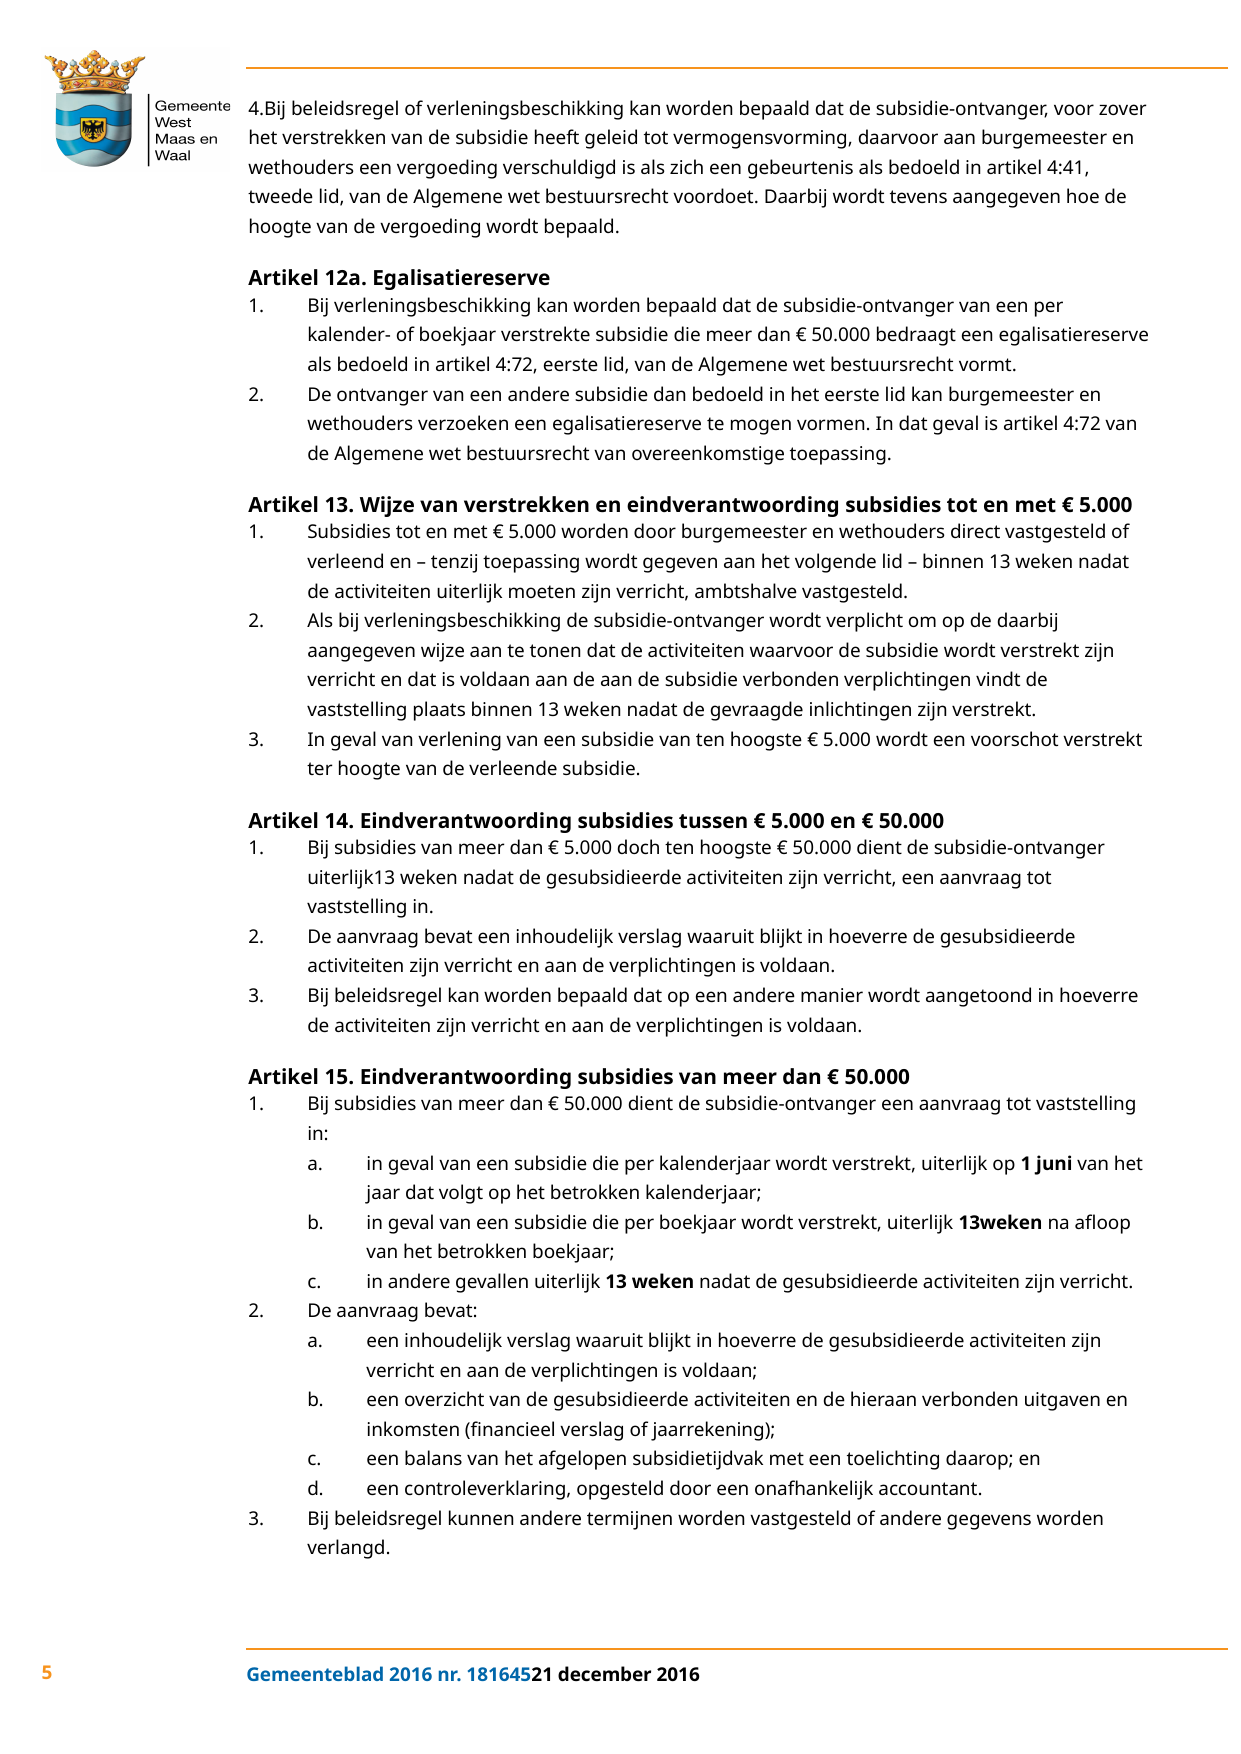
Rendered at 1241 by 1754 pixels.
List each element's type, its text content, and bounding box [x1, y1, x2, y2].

text Artikel 14. Eindverantwoording subsidies tussen € 5.000 en € 50.000 [248, 806, 1152, 834]
list in andere gevallen uiterlijk 13 weken nadat de gesubsidieerde activiteiten zijn verricht. [307, 1268, 1152, 1294]
list Bij beleidsregel kan worden bepaald dat op een andere manier wordt aangetoond in hoeverre de activiteiten zijn verricht en aan de verplichtingen is voldaan. [248, 982, 1152, 1037]
list Bij subsidies van meer dan € 50.000 dient de subsidie-ontvanger een aanvraag tot vaststelling in: [248, 1091, 1152, 1146]
list De ontvanger van een andere subsidie dan bedoeld in het eerste lid kan burgemeester en wethouders verzoeken een egalisatiereserve te mogen vormen. In dat geval is artikel 4:72 van de Algemene wet bestuursrecht van overeenkomstige toepassing. [248, 381, 1152, 466]
list een overzicht van de gesubsidieerde activiteiten en de hieraan verbonden uitgaven en inkomsten (financieel verslag of jaarrekening); [307, 1386, 1152, 1442]
list Als bij verleningsbeschikking de subsidie-ontvanger wordt verplicht om op de daarbij aangegeven wijze aan te tonen dat de activiteiten waarvoor de subsidie wordt verstrekt zijn verricht en dat is voldaan aan de aan de subsidie verbonden verplichtingen vindt de vaststelling plaats binnen 13 weken nadat de gevraagde inlichtingen zijn verstrekt. [248, 607, 1152, 722]
picture [41, 47, 231, 172]
list een controleverklaring, opgesteld door een onafhankelijk accountant. [307, 1475, 1152, 1501]
list Bij subsidies van meer dan € 5.000 doch ten hoogste € 50.000 dient de subsidie-ontvanger uiterlijk13 weken nadat de gesubsidieerde activiteiten zijn verricht, een aanvraag tot vaststelling in. [248, 834, 1152, 919]
list in geval van een subsidie die per boekjaar wordt verstrekt, uiterlijk 13weken na afloop van het betrokken boekjaar; [307, 1209, 1152, 1264]
list In geval van verlening van een subsidie van ten hoogste € 5.000 wordt een voorschot verstrekt ter hoogte van de verleende subsidie. [248, 726, 1152, 781]
text Artikel 15. Eindverantwoording subsidies van meer dan € 50.000 [248, 1062, 1152, 1091]
list Subsidies tot en met € 5.000 worden door burgemeester en wethouders direct vastgesteld of verleend en – tenzij toepassing wordt gegeven aan het volgende lid – binnen 13 weken nadat de activiteiten uiterlijk moeten zijn verricht, ambtshalve vastgesteld. [248, 519, 1152, 604]
text Artikel 13. Wijze van verstrekken en eindverantwoording subsidies tot en met € 5.000 [248, 490, 1152, 519]
list Bij beleidsregel kunnen andere termijnen worden vastgesteld of andere gegevens worden verlangd. [248, 1505, 1152, 1560]
list De aanvraag bevat een inhoudelijk verslag waaruit blijkt in hoeverre de gesubsidieerde activiteiten zijn verricht en aan de verplichtingen is voldaan. [248, 923, 1152, 978]
list De aanvraag bevat: [248, 1298, 1152, 1323]
list een inhoudelijk verslag waaruit blijkt in hoeverre de gesubsidieerde activiteiten zijn verricht en aan de verplichtingen is voldaan; [307, 1327, 1152, 1383]
list Bij verleningsbeschikking kan worden bepaald dat de subsidie-ontvanger van een per kalender- of boekjaar verstrekte subsidie die meer dan € 50.000 bedraagt een egalisatiereserve als bedoeld in artikel 4:72, eerste lid, van de Algemene wet bestuursrecht vormt. [248, 292, 1152, 377]
list in geval van een subsidie die per kalenderjaar wordt verstrekt, uiterlijk op 1 juni van het jaar dat volgt op het betrokken kalenderjaar; [307, 1150, 1152, 1205]
text 4.Bij beleidsregel of verleningsbeschikking kan worden bepaald dat de subsidie-ontvanger, voor zover het verstrekken van de subsidie heeft geleid tot vermogensvorming, daarvoor aan burgemeester en wethouders een vergoeding verschuldigd is als zich een gebeurtenis als bedoeld in artikel 4:41, tweede lid, van de Algemene wet bestuursrecht voordoet. Daarbij wordt tevens aangegeven hoe de hoogte van de vergoeding wordt bepaald. [248, 95, 1152, 239]
list een balans van het afgelopen subsidietijdvak met een toelichting daarop; en [307, 1446, 1152, 1471]
text Artikel 12a. Egalisatiereserve [248, 263, 1152, 292]
